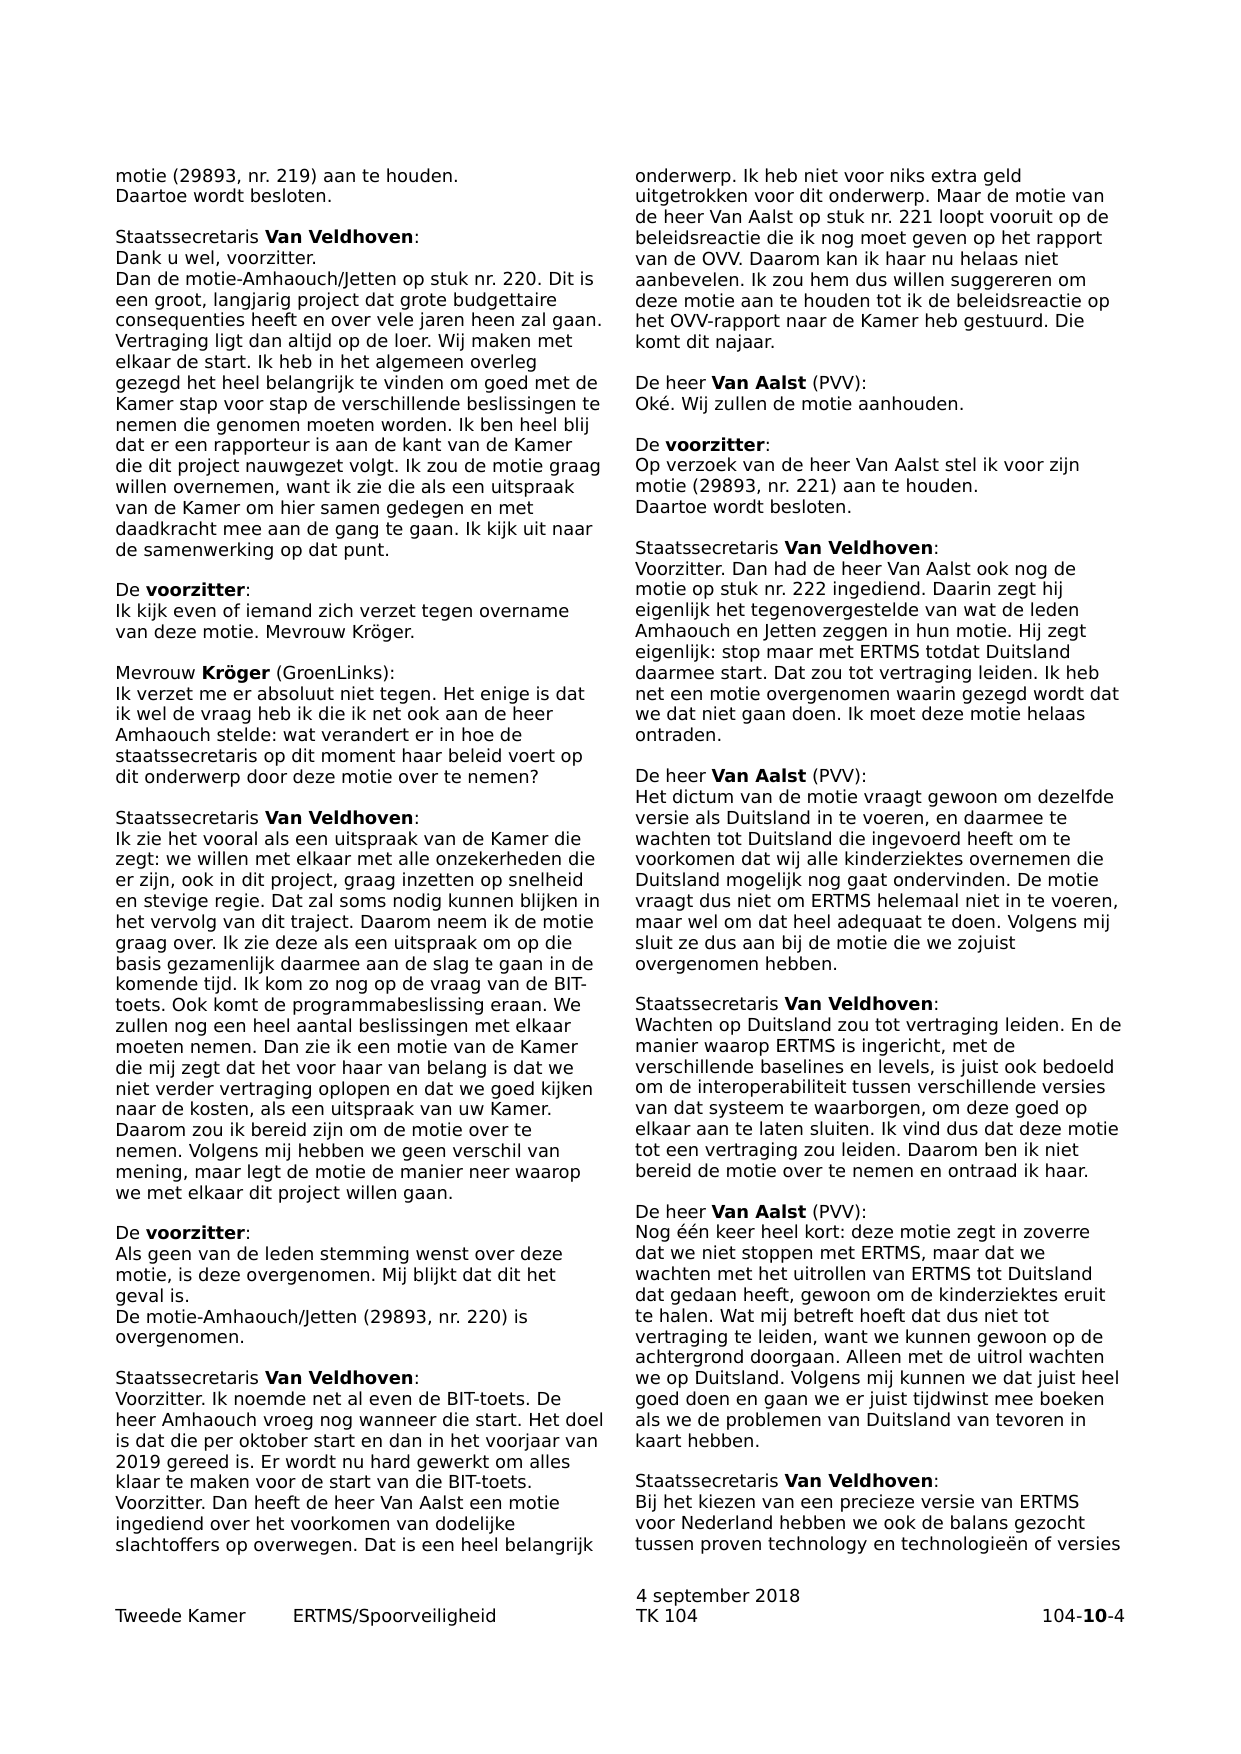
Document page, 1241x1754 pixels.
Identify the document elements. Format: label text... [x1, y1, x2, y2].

text onderwerp. Ik heb niet voor niks extra geld uitgetrokken voor dit onderwerp. Maar de motie van de heer Van Aalst op stuk nr. 221 loopt vooruit op de beleidsreactie die ik nog moet geven op het rapport van de OVV. Daarom kan ik haar nu helaas niet aanbevelen. Ik zou hem dus willen suggereren om deze motie aan te houden tot ik de beleidsreactie op het OVV-rapport naar de Kamer heb gestuurd. Die komt dit najaar. [635, 165, 1125, 353]
text Dan de motie-Amhaouch/Jetten op stuk nr. 220. Dit is een groot, langjarig project dat grote budgettaire consequenties heeft en over vele jaren heen zal gaan. Vertraging ligt dan altijd op de loer. Wij maken met elkaar de start. Ik heb in het algemeen overleg gezegd het heel belangrijk te vinden om goed met de Kamer stap voor stap de verschillende beslissingen te nemen die genomen moeten worden. Ik ben heel blij dat er een rapporteur is aan de kant van de Kamer die dit project nauwgezet volgt. Ik zou de motie graag willen overnemen, want ik zie die als een uitspraak van de Kamer om hier samen gedegen en met daadkracht mee aan de gang te gaan. Ik kijk uit naar de samenwerking op dat punt. [115, 268, 605, 560]
text Bij het kiezen van een precieze versie van ERTMS voor Nederland hebben we ook de balans gezocht tussen proven technology en technologieën of versies [635, 1492, 1125, 1554]
text Staatssecretaris Van Veldhoven: [115, 1368, 605, 1389]
text Als geen van de leden stemming wenst over deze motie, is deze overgenomen. Mij blijkt dat dit het geval is. [115, 1244, 605, 1306]
text Voorzitter. Ik noemde net al even de BIT-toets. De heer Amhaouch vroeg nog wanneer die start. Het doel is dat die per oktober start en dan in het voorjaar van 2019 gereed is. Er wordt nu hard gewerkt om alles klaar te maken voor de start van die BIT-toets. [115, 1389, 605, 1493]
text Staatssecretaris Van Veldhoven: [635, 994, 1125, 1015]
text De voorzitter: [635, 434, 1125, 455]
text De voorzitter: [115, 580, 605, 601]
text De heer Van Aalst (PVV): [635, 1201, 1125, 1222]
text De heer Van Aalst (PVV): [635, 766, 1125, 787]
text Voorzitter. Dan heeft de heer Van Aalst een motie ingediend over het voorkomen van dodelijke slachtoffers op overwegen. Dat is een heel belangrijk [115, 1493, 605, 1556]
text Ik zie het vooral als een uitspraak van de Kamer die zegt: we willen met elkaar met alle onzekerheden die er zijn, ook in dit project, graag inzetten op snelheid en stevige regie. Dat zal soms nodig kunnen blijken in het vervolg van dit traject. Daarom neem ik de motie graag over. Ik zie deze als een uitspraak om op die basis gezamenlijk daarmee aan de slag te gaan in de komende tijd. Ik kom zo nog op de vraag van de BIT-toets. Ook komt de programmabeslissing eraan. We zullen nog een heel aantal beslissingen met elkaar moeten nemen. Dan zie ik een motie van de Kamer die mij zegt dat het voor haar van belang is dat we niet verder vertraging oplopen en dat we goed kijken naar de kosten, als een uitspraak van uw Kamer. Daarom zou ik bereid zijn om de motie over te nemen. Volgens mij hebben we geen verschil van mening, maar legt de motie de manier neer waarop we met elkaar dit project willen gaan. [115, 828, 605, 1203]
text Nog één keer heel kort: deze motie zegt in zoverre dat we niet stoppen met ERTMS, maar dat we wachten met het uitrollen van ERTMS tot Duitsland dat gedaan heeft, gewoon om de kinderziektes eruit te halen. Wat mij betreft hoeft dat dus niet tot vertraging te leiden, want we kunnen gewoon op de achtergrond doorgaan. Alleen met de uitrol wachten we op Duitsland. Volgens mij kunnen we dat juist heel goed doen en gaan we er juist tijdwinst mee boeken als we de problemen van Duitsland van tevoren in kaart hebben. [635, 1222, 1125, 1451]
text Ik verzet me er absoluut niet tegen. Het enige is dat ik wel de vraag heb ik die ik net ook aan de heer Amhaouch stelde: wat verandert er in hoe de staatssecretaris op dit moment haar beleid voert op dit onderwerp door deze motie over te nemen? [115, 683, 605, 787]
text Staatssecretaris Van Veldhoven: [635, 538, 1125, 558]
text De voorzitter: [115, 1223, 605, 1244]
text Voorzitter. Dan had de heer Van Aalst ook nog de motie op stuk nr. 222 ingediend. Daarin zegt hij eigenlijk het tegenovergestelde van wat de leden Amhaouch en Jetten zeggen in hun motie. Hij zegt eigenlijk: stop maar met ERTMS totdat Duitsland daarmee start. Dat zou tot vertraging leiden. Ik heb net een motie overgenomen waarin gezegd wordt dat we dat niet gaan doen. Ik moet deze motie helaas ontraden. [635, 558, 1125, 746]
text Wachten op Duitsland zou tot vertraging leiden. En de manier waarop ERTMS is ingericht, met de verschillende baselines en levels, is juist ook bedoeld om de interoperabiliteit tussen verschillende versies van dat systeem te waarborgen, om deze goed op elkaar aan te laten sluiten. Ik vind dus dat deze motie tot een vertraging zou leiden. Daarom ben ik niet bereid de motie over te nemen en ontraad ik haar. [635, 1015, 1125, 1181]
text Het dictum van de motie vraagt gewoon om dezelfde versie als Duitsland in te voeren, en daarmee te wachten tot Duitsland die ingevoerd heeft om te voorkomen dat wij alle kinderziektes overnemen die Duitsland mogelijk nog gaat ondervinden. De motie vraagt dus niet om ERTMS helemaal niet in te voeren, maar wel om dat heel adequaat te doen. Volgens mij sluit ze dus aan bij de motie die we zojuist overgenomen hebben. [635, 787, 1125, 974]
text Staatssecretaris Van Veldhoven: [115, 807, 605, 828]
text Daartoe wordt besloten. [115, 186, 605, 207]
text Ik kijk even of iemand zich verzet tegen overname van deze motie. Mevrouw Kröger. [115, 601, 605, 643]
text Staatssecretaris Van Veldhoven: [635, 1471, 1125, 1492]
text motie (29893, nr. 219) aan te houden. [115, 165, 605, 186]
text Op verzoek van de heer Van Aalst stel ik voor zijn motie (29893, nr. 221) aan te houden. [635, 455, 1125, 497]
text Daartoe wordt besloten. [635, 497, 1125, 518]
text De motie-Amhaouch/Jetten (29893, nr. 220) is overgenomen. [115, 1306, 605, 1348]
text Dank u wel, voorzitter. [115, 248, 605, 268]
text Mevrouw Kröger (GroenLinks): [115, 663, 605, 683]
text Oké. Wij zullen de motie aanhouden. [635, 393, 1125, 414]
text De heer Van Aalst (PVV): [635, 373, 1125, 393]
text Staatssecretaris Van Veldhoven: [115, 227, 605, 248]
